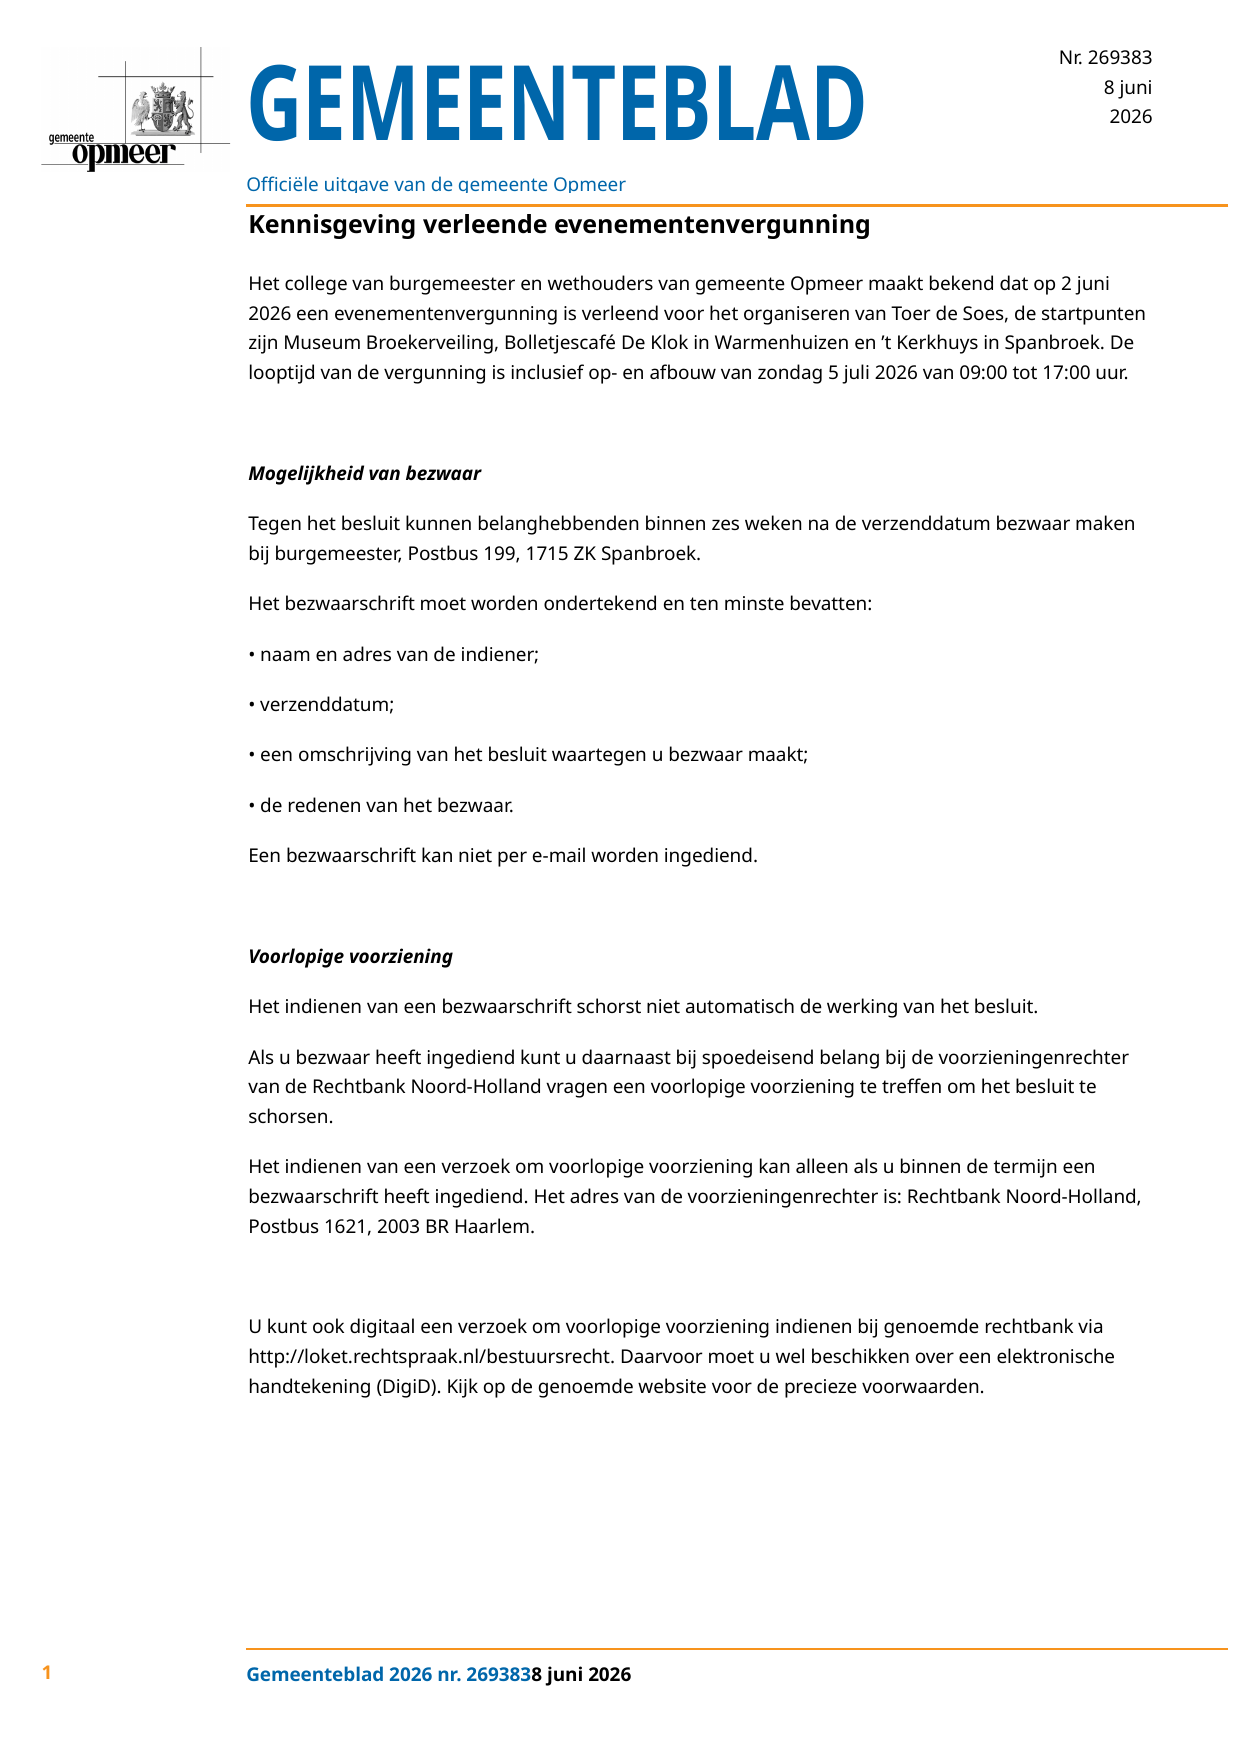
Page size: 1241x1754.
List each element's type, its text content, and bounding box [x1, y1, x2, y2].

text • de redenen van het bezwaar. [248, 792, 1152, 818]
picture [41, 47, 231, 172]
text • een omschrijving van het besluit waartegen u bezwaar maakt; [248, 742, 1152, 767]
text Een bezwaarschrift kan niet per e-mail worden ingediend. [248, 842, 1152, 868]
text Het indienen van een verzoek om voorlopige voorziening kan alleen als u binnen de termijn een bezwaarschrift heeft ingediend. Het adres van de voorzieningenrechter is: Rechtbank Noord-Holland, Postbus 1621, 2003 BR Haarlem. [248, 1154, 1152, 1238]
text Mogelijkheid van bezwaar [248, 460, 1152, 486]
text • naam en adres van de indiener; [248, 641, 1152, 666]
text Tegen het besluit kunnen belanghebbenden binnen zes weken na de verzenddatum bezwaar maken bij burgemeester, Postbus 199, 1715 ZK Spanbroek. [248, 510, 1152, 566]
text • verzenddatum; [248, 691, 1152, 717]
text Het college van burgemeester en wethouders van gemeente Opmeer maakt bekend dat op 2 juni 2026 een evenementenvergunning is verleend voor het organiseren van Toer de Soes, de startpunten zijn Museum Broekerveiling, Bolletjescafé De Klok in Warmenhuizen en ’t Kerkhuys in Spanbroek. De looptijd van de vergunning is inclusief op- en afbouw van zondag 5 juli 2026 van 09:00 tot 17:00 uur. [248, 270, 1152, 385]
text Als u bezwaar heeft ingediend kunt u daarnaast bij spoedeisend belang bij de voorzieningenrechter van de Rechtbank Noord-Holland vragen een voorlopige voorziening te treffen om het besluit te schorsen. [248, 1044, 1152, 1129]
text U kunt ook digitaal een verzoek om voorlopige voorziening indienen bij genoemde rechtbank via http://loket.rechtspraak.nl/bestuursrecht. Daarvoor moet u wel beschikken over een elektronische handtekening (DigiD). Kijk op de genoemde website voor de precieze voorwaarden. [248, 1314, 1152, 1398]
text Kennisgeving verleende evenementenvergunning [248, 207, 1152, 241]
text Het indienen van een bezwaarschrift schorst niet automatisch de werking van het besluit. [248, 994, 1152, 1019]
text Het bezwaarschrift moet worden ondertekend en ten minste bevatten: [248, 590, 1152, 616]
text Voorlopige voorziening [248, 943, 1152, 969]
